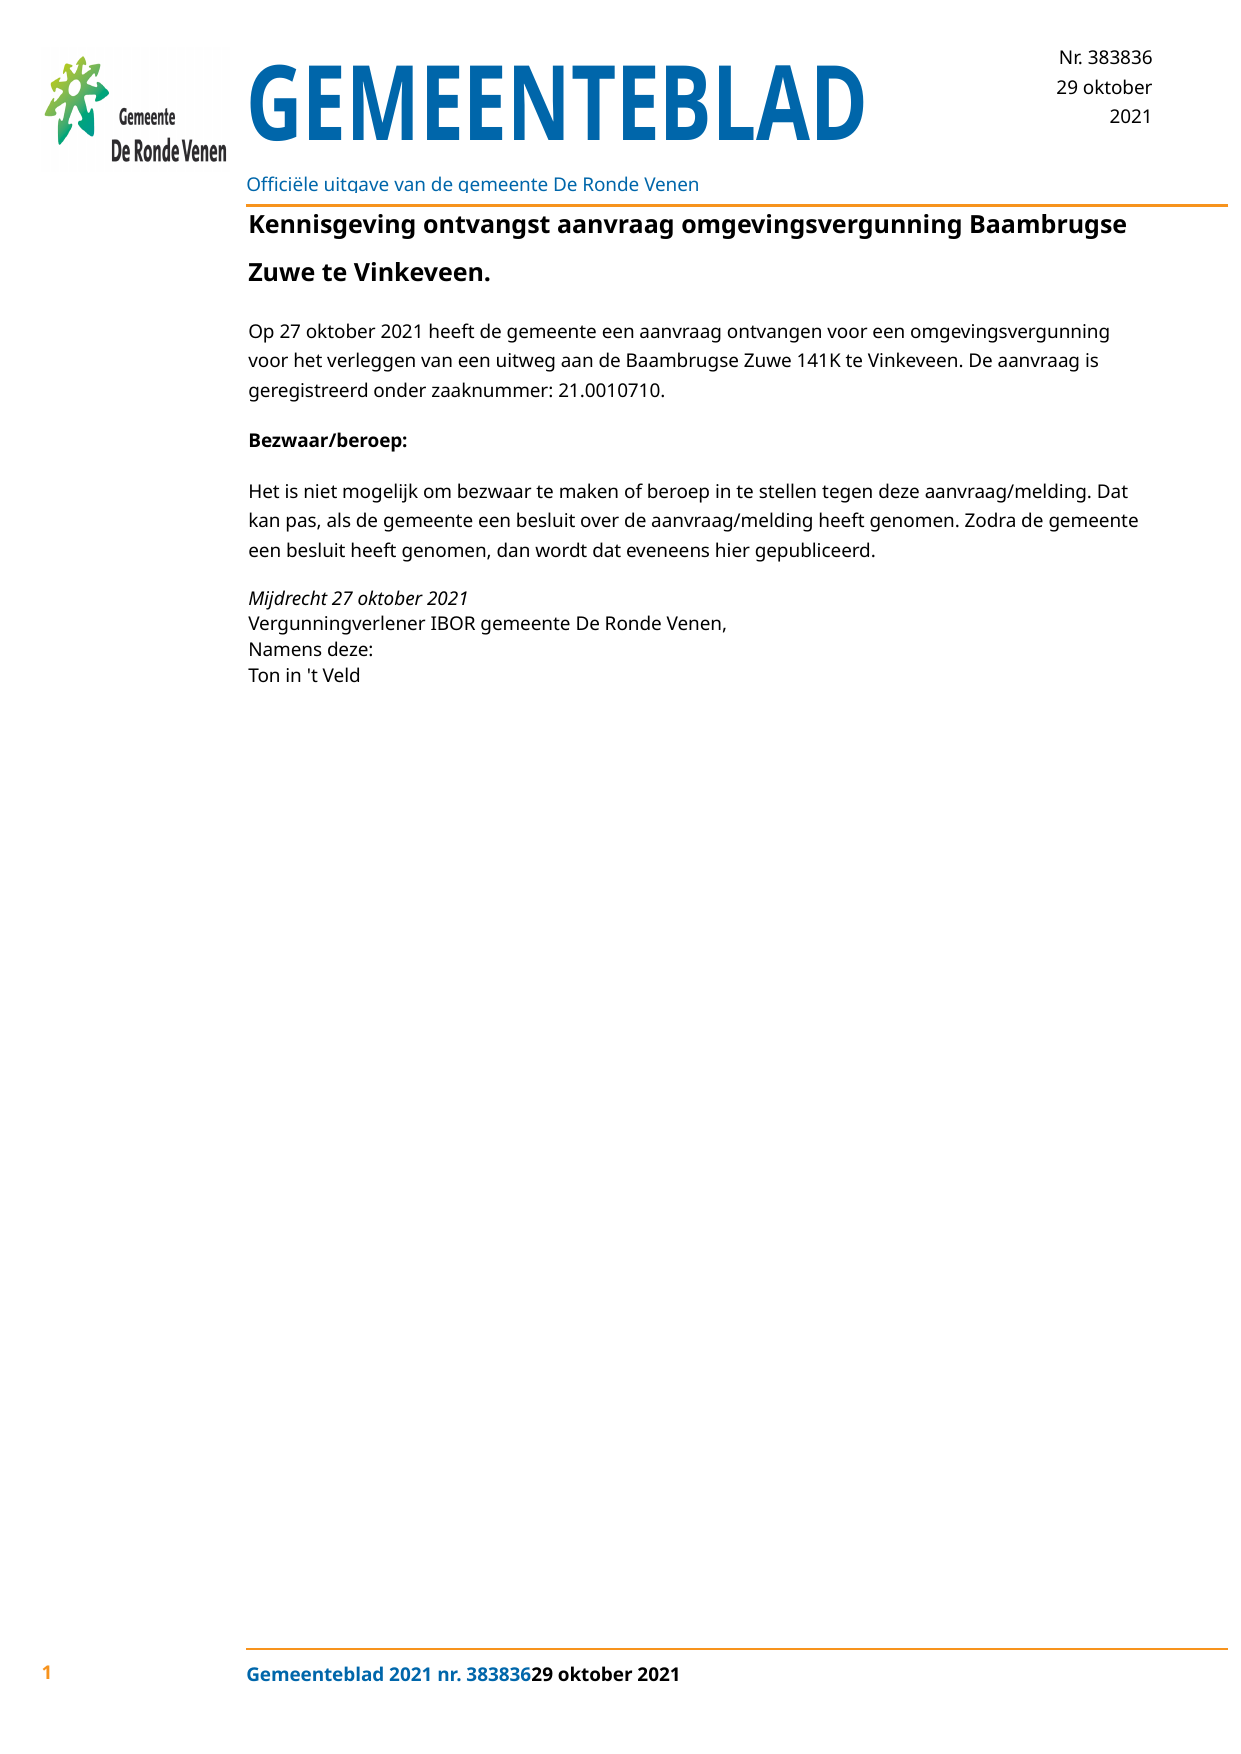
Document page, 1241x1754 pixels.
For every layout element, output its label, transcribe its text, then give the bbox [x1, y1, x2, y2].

text Mijdrecht 27 oktober 2021 [248, 585, 1152, 611]
text Kennisgeving ontvangst aanvraag omgevingsvergunning Baambrugse Zuwe te Vinkeveen. [248, 207, 1152, 288]
picture [41, 47, 231, 172]
text Namens deze: [248, 636, 1152, 662]
text Vergunningverlener IBOR gemeente De Ronde Venen, [248, 611, 1152, 636]
text Bezwaar/beroep: [248, 427, 1152, 453]
text Ton in 't Veld [248, 662, 1152, 688]
text Het is niet mogelijk om bezwaar te maken of beroep in te stellen tegen deze aanvraag/melding. Dat kan pas, als de gemeente een besluit over de aanvraag/melding heeft genomen. Zodra de gemeente een besluit heeft genomen, dan wordt dat eveneens hier gepubliceerd. [248, 478, 1152, 563]
text Op 27 oktober 2021 heeft de gemeente een aanvraag ontvangen voor een omgevingsvergunning voor het verleggen van een uitweg aan de Baambrugse Zuwe 141K te Vinkeveen. De aanvraag is geregistreerd onder zaaknummer: 21.0010710. [248, 318, 1152, 403]
